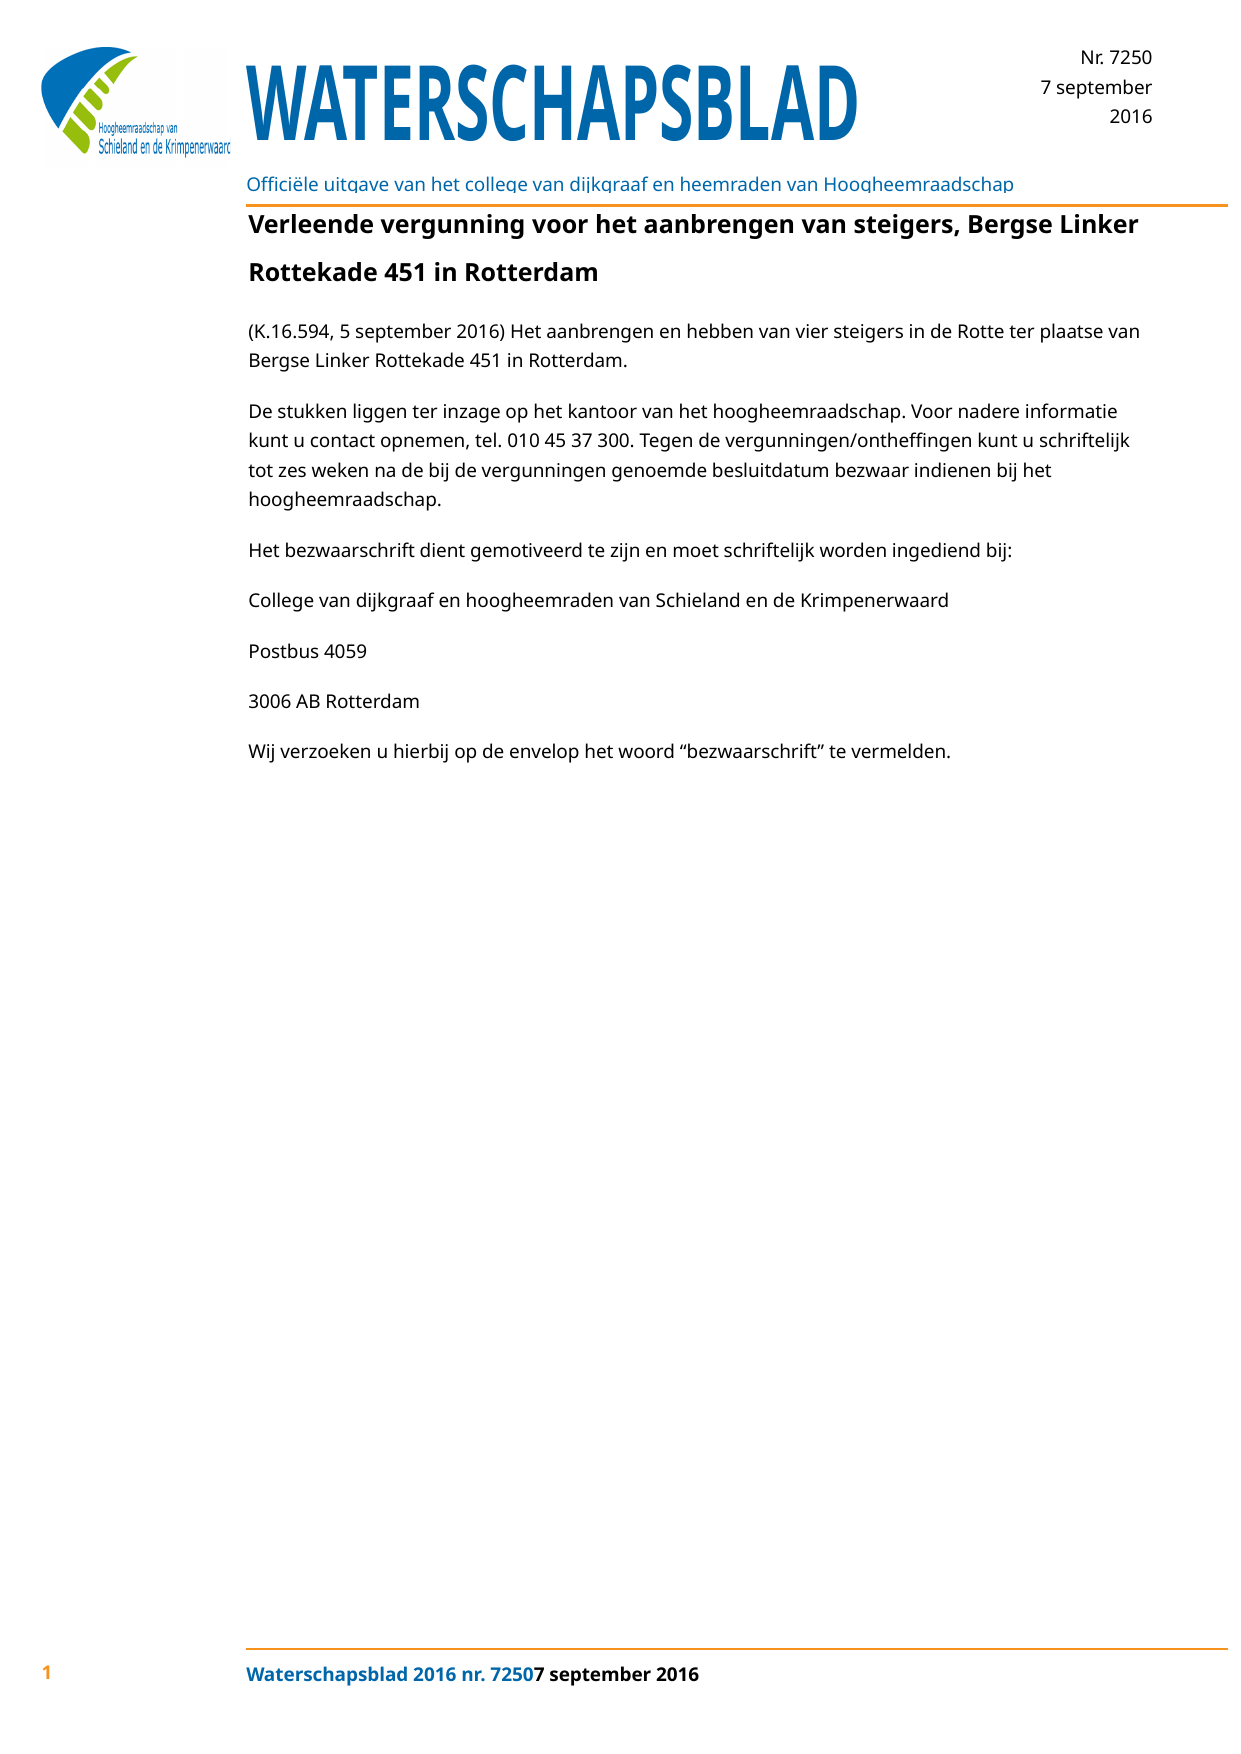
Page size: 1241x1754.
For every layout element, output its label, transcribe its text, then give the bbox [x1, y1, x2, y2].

text Wij verzoeken u hierbij op de envelop het woord “bezwaarschrift” te vermelden. [248, 739, 1152, 764]
text College van dijkgraaf en hoogheemraden van Schieland en de Krimpenerwaard [248, 587, 1152, 613]
text 3006 AB Rotterdam [248, 688, 1152, 714]
text Postbus 4059 [248, 638, 1152, 664]
text Verleende vergunning voor het aanbrengen van steigers, Bergse Linker Rottekade 451 in Rotterdam [248, 207, 1152, 288]
picture [41, 47, 231, 172]
text (K.16.594, 5 september 2016) Het aanbrengen en hebben van vier steigers in de Rotte ter plaatse van Bergse Linker Rottekade 451 in Rotterdam. [248, 318, 1152, 373]
text De stukken liggen ter inzage op het kantoor van het hoogheemraadschap. Voor nadere informatie kunt u contact opnemen, tel. 010 45 37 300. Tegen de vergunningen/ontheffingen kunt u schriftelijk tot zes weken na de bij de vergunningen genoemde besluitdatum bezwaar indienen bij het hoogheemraadschap. [248, 398, 1152, 512]
text Het bezwaarschrift dient gemotiveerd te zijn en moet schriftelijk worden ingediend bij: [248, 537, 1152, 563]
